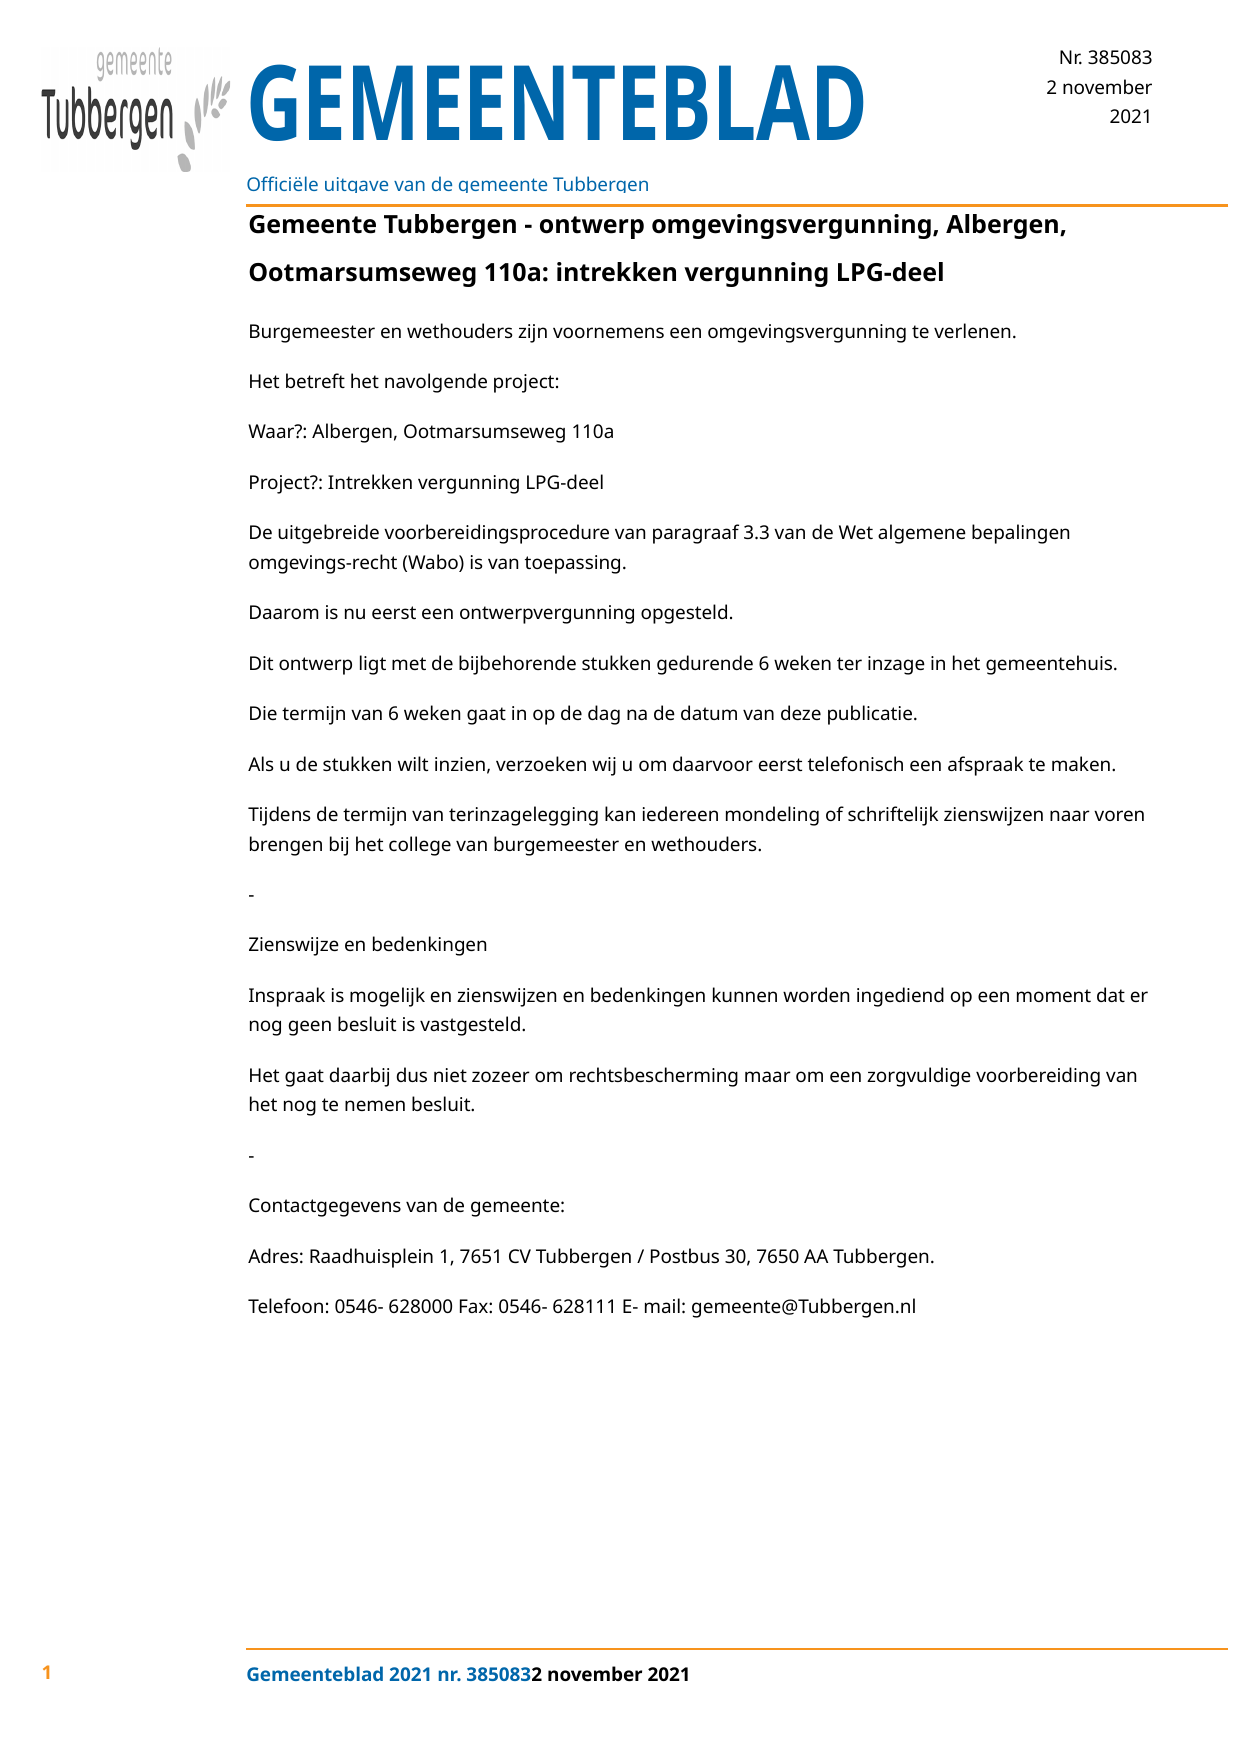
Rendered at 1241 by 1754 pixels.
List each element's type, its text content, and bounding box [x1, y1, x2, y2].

text Burgemeester en wethouders zijn voornemens een omgevingsvergunning te verlenen. [248, 318, 1152, 344]
text - [248, 881, 1152, 907]
text Adres: Raadhuisplein 1, 7651 CV Tubbergen / Postbus 30, 7650 AA Tubbergen. [248, 1243, 1152, 1269]
text Als u de stukken wilt inzien, verzoeken wij u om daarvoor eerst telefonisch een afspraak te maken. [248, 751, 1152, 777]
text Inspraak is mogelijk en zienswijzen en bedenkingen kunnen worden ingediend op een moment dat er nog geen besluit is vastgesteld. [248, 982, 1152, 1037]
text Telefoon: 0546- 628000 Fax: 0546- 628111 E- mail: gemeente@Tubbergen.nl [248, 1293, 1152, 1319]
text Dit ontwerp ligt met de bijbehorende stukken gedurende 6 weken ter inzage in het gemeentehuis. [248, 650, 1152, 676]
text Daarom is nu eerst een ontwerpvergunning opgesteld. [248, 599, 1152, 625]
text Het betreft het navolgende project: [248, 368, 1152, 394]
text Die termijn van 6 weken gaat in op de dag na de datum van deze publicatie. [248, 700, 1152, 726]
text Project?: Intrekken vergunning LPG-deel [248, 469, 1152, 495]
text - [248, 1142, 1152, 1168]
text Zienswijze en bedenkingen [248, 932, 1152, 957]
text Tijdens de termijn van terinzagelegging kan iedereen mondeling of schriftelijk zienswijzen naar voren brengen bij het college van burgemeester en wethouders. [248, 801, 1152, 857]
text De uitgebreide voorbereidingsprocedure van paragraaf 3.3 van de Wet algemene bepalingen omgevings-recht (Wabo) is van toepassing. [248, 519, 1152, 575]
text Gemeente Tubbergen - ontwerp omgevingsvergunning, Albergen, Ootmarsumseweg 110a: intrekken vergunning LPG-deel [248, 207, 1152, 288]
picture [41, 47, 231, 172]
text Contactgegevens van de gemeente: [248, 1192, 1152, 1218]
text Het gaat daarbij dus niet zozeer om rechtsbescherming maar om een zorgvuldige voorbereiding van het nog te nemen besluit. [248, 1062, 1152, 1117]
text Waar?: Albergen, Ootmarsumseweg 110a [248, 419, 1152, 444]
